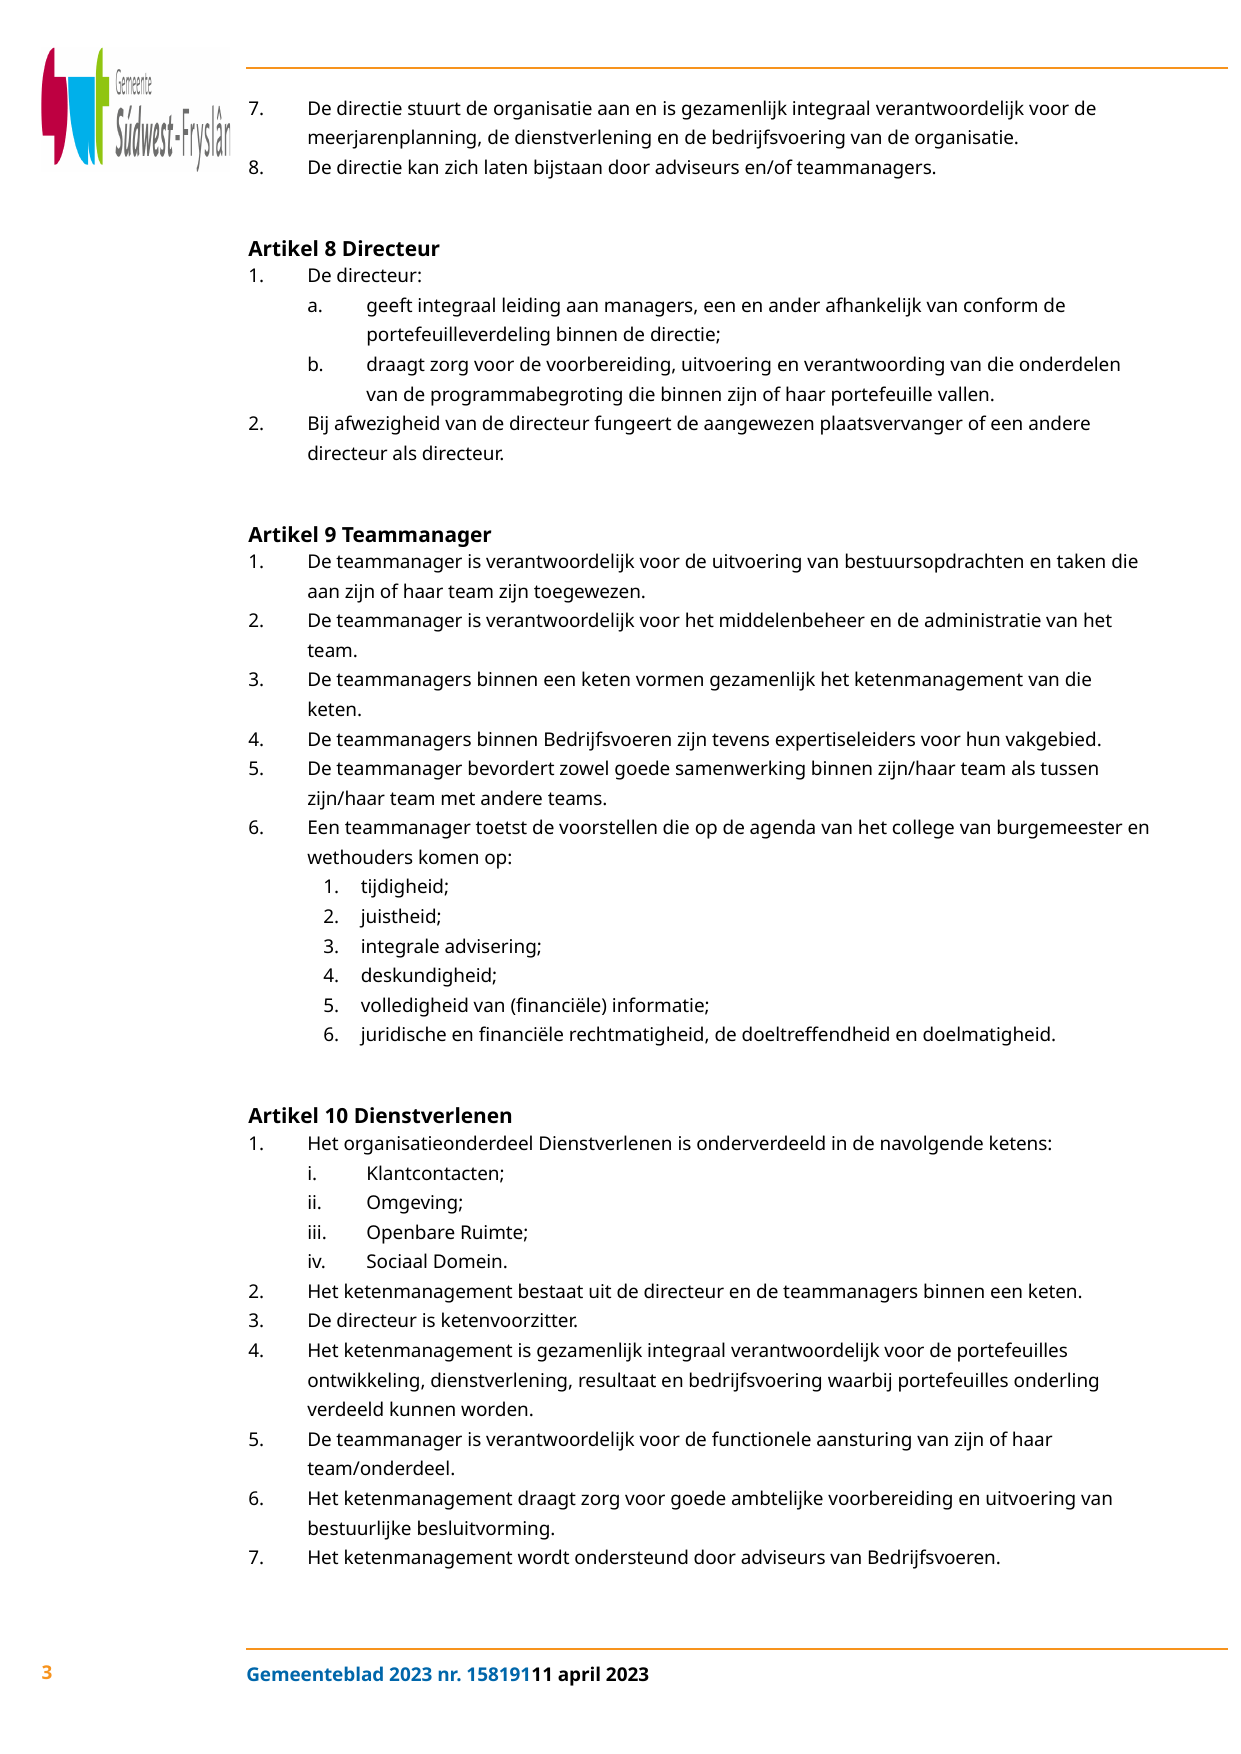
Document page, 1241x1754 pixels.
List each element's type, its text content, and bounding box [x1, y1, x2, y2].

list juistheid; [323, 903, 1152, 929]
list De directie kan zich laten bijstaan door adviseurs en/of teammanagers. [248, 154, 1152, 180]
text Artikel 10 Dienstverlenen [248, 1102, 1152, 1130]
list De teammanagers binnen Bedrijfsvoeren zijn tevens expertiseleiders voor hun vakgebied. [248, 726, 1152, 752]
list De directeur is ketenvoorzitter. [248, 1308, 1152, 1333]
list De teammanager bevordert zowel goede samenwerking binnen zijn/haar team als tussen zijn/haar team met andere teams. [248, 755, 1152, 811]
list Bij afwezigheid van de directeur fungeert de aangewezen plaatsvervanger of een andere directeur als directeur. [248, 410, 1152, 466]
text Artikel 9 Teammanager [248, 520, 1152, 548]
list deskundigheid; [323, 962, 1152, 988]
list integrale advisering; [323, 933, 1152, 959]
text Artikel 8 Directeur [248, 234, 1152, 262]
list Het ketenmanagement draagt zorg voor goede ambtelijke voorbereiding en uitvoering van bestuurlijke besluitvorming. [248, 1485, 1152, 1540]
list Klantcontacten; [307, 1160, 1152, 1185]
list Omgeving; [307, 1189, 1152, 1215]
list volledigheid van (financiële) informatie; [323, 992, 1152, 1018]
list Openbare Ruimte; [307, 1219, 1152, 1244]
list Het organisatieonderdeel Dienstverlenen is onderverdeeld in de navolgende ketens: [248, 1130, 1152, 1156]
list De teammanager is verantwoordelijk voor de uitvoering van bestuursopdrachten en taken die aan zijn of haar team zijn toegewezen. [248, 548, 1152, 604]
list De teammanager is verantwoordelijk voor het middelenbeheer en de administratie van het team. [248, 607, 1152, 663]
list Het ketenmanagement wordt ondersteund door adviseurs van Bedrijfsvoeren. [248, 1544, 1152, 1570]
list Sociaal Domein. [307, 1248, 1152, 1274]
list Het ketenmanagement is gezamenlijk integraal verantwoordelijk voor de portefeuilles ontwikkeling, dienstverlening, resultaat en bedrijfsvoering waarbij portefeuilles onderling verdeeld kunnen worden. [248, 1337, 1152, 1422]
list De teammanagers binnen een keten vormen gezamenlijk het ketenmanagement van die keten. [248, 667, 1152, 722]
list Een teammanager toetst de voorstellen die op de agenda van het college van burgemeester en wethouders komen op: [248, 814, 1152, 870]
list draagt zorg voor de voorbereiding, uitvoering en verantwoording van die onderdelen van de programmabegroting die binnen zijn of haar portefeuille vallen. [307, 351, 1152, 406]
list tijdigheid; [323, 874, 1152, 899]
list geeft integraal leiding aan managers, een en ander afhankelijk van conform de portefeuilleverdeling binnen de directie; [307, 292, 1152, 347]
list De teammanager is verantwoordelijk voor de functionele aansturing van zijn of haar team/onderdeel. [248, 1426, 1152, 1481]
list juridische en financiële rechtmatigheid, de doeltreffendheid en doelmatigheid. [323, 1022, 1152, 1047]
list De directie stuurt de organisatie aan en is gezamenlijk integraal verantwoordelijk voor de meerjarenplanning, de dienstverlening en de bedrijfsvoering van de organisatie. [248, 95, 1152, 150]
picture [41, 47, 231, 172]
list De directeur: [248, 262, 1152, 288]
list Het ketenmanagement bestaat uit de directeur en de teammanagers binnen een keten. [248, 1278, 1152, 1304]
